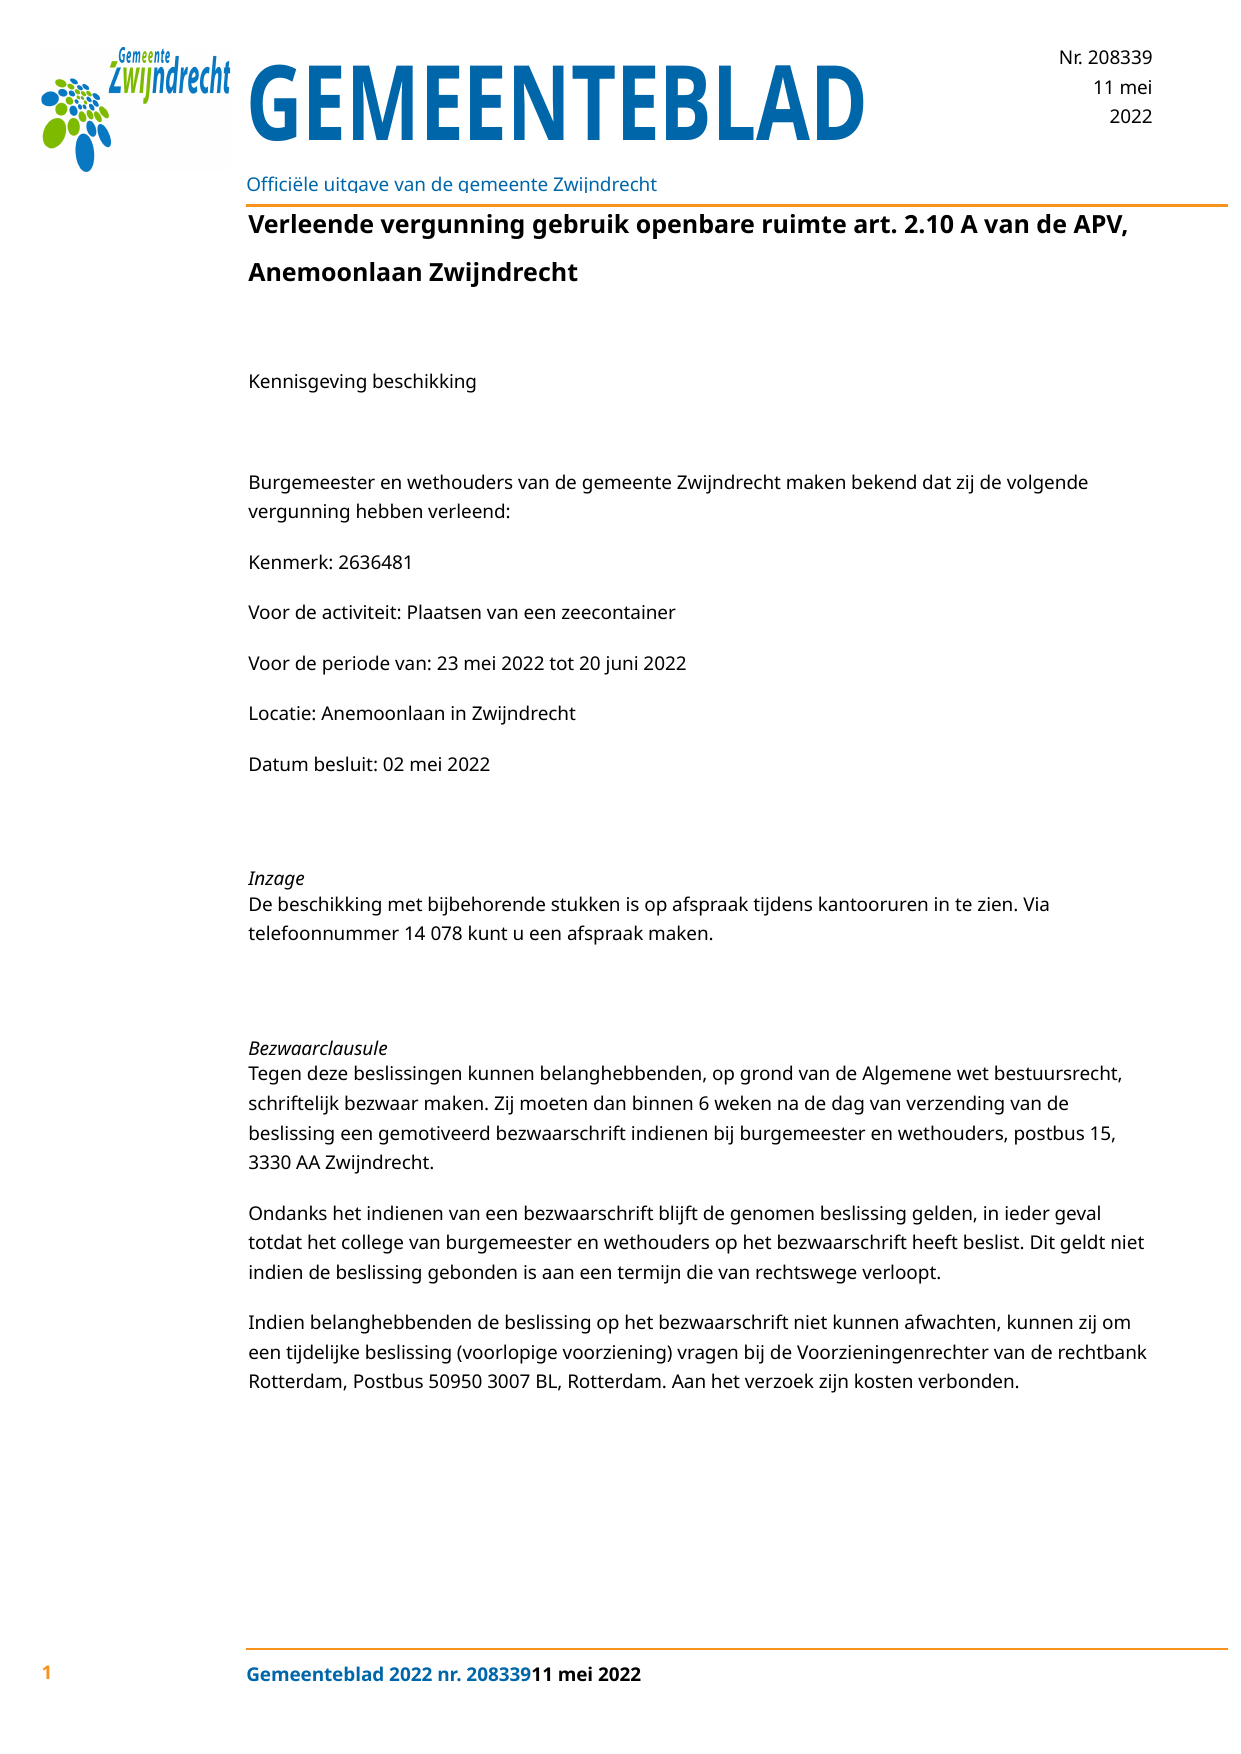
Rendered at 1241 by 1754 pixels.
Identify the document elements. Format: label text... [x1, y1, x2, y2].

text Verleende vergunning gebruik openbare ruimte art. 2.10 A van de APV, Anemoonlaan Zwijndrecht [248, 207, 1152, 288]
text Voor de activiteit: Plaatsen van een zeecontainer [248, 599, 1152, 625]
text Kennisgeving beschikking [248, 368, 1152, 394]
text Ondanks het indienen van een bezwaarschrift blijft de genomen beslissing gelden, in ieder geval totdat het college van burgemeester en wethouders op het bezwaarschrift heeft beslist. Dit geldt niet indien de beslissing gebonden is aan een termijn die van rechtswege verloopt. [248, 1200, 1152, 1285]
text Kenmerk: 2636481 [248, 549, 1152, 575]
text Tegen deze beslissingen kunnen belanghebbenden, op grond van de Algemene wet bestuursrecht, schriftelijk bezwaar maken. Zij moeten dan binnen 6 weken na de dag van verzending van de beslissing een gemotiveerd bezwaarschrift indienen bij burgemeester en wethouders, postbus 15, 3330 AA Zwijndrecht. [248, 1061, 1152, 1175]
text Indien belanghebbenden de beslissing op het bezwaarschrift niet kunnen afwachten, kunnen zij om een tijdelijke beslissing (voorlopige voorziening) vragen bij de Voorzieningenrechter van de rechtbank Rotterdam, Postbus 50950 3007 BL, Rotterdam. Aan het verzoek zijn kosten verbonden. [248, 1309, 1152, 1394]
picture [41, 47, 231, 172]
text Inzage [248, 865, 1152, 891]
text Voor de periode van: 23 mei 2022 tot 20 juni 2022 [248, 650, 1152, 676]
text Datum besluit: 02 mei 2022 [248, 751, 1152, 777]
text Burgemeester en wethouders van de gemeente Zwijndrecht maken bekend dat zij de volgende vergunning hebben verleend: [248, 469, 1152, 524]
text Locatie: Anemoonlaan in Zwijndrecht [248, 700, 1152, 726]
text De beschikking met bijbehorende stukken is op afspraak tijdens kantooruren in te zien. Via telefoonnummer 14 078 kunt u een afspraak maken. [248, 891, 1152, 946]
text Bezwaarclausule [248, 1035, 1152, 1061]
